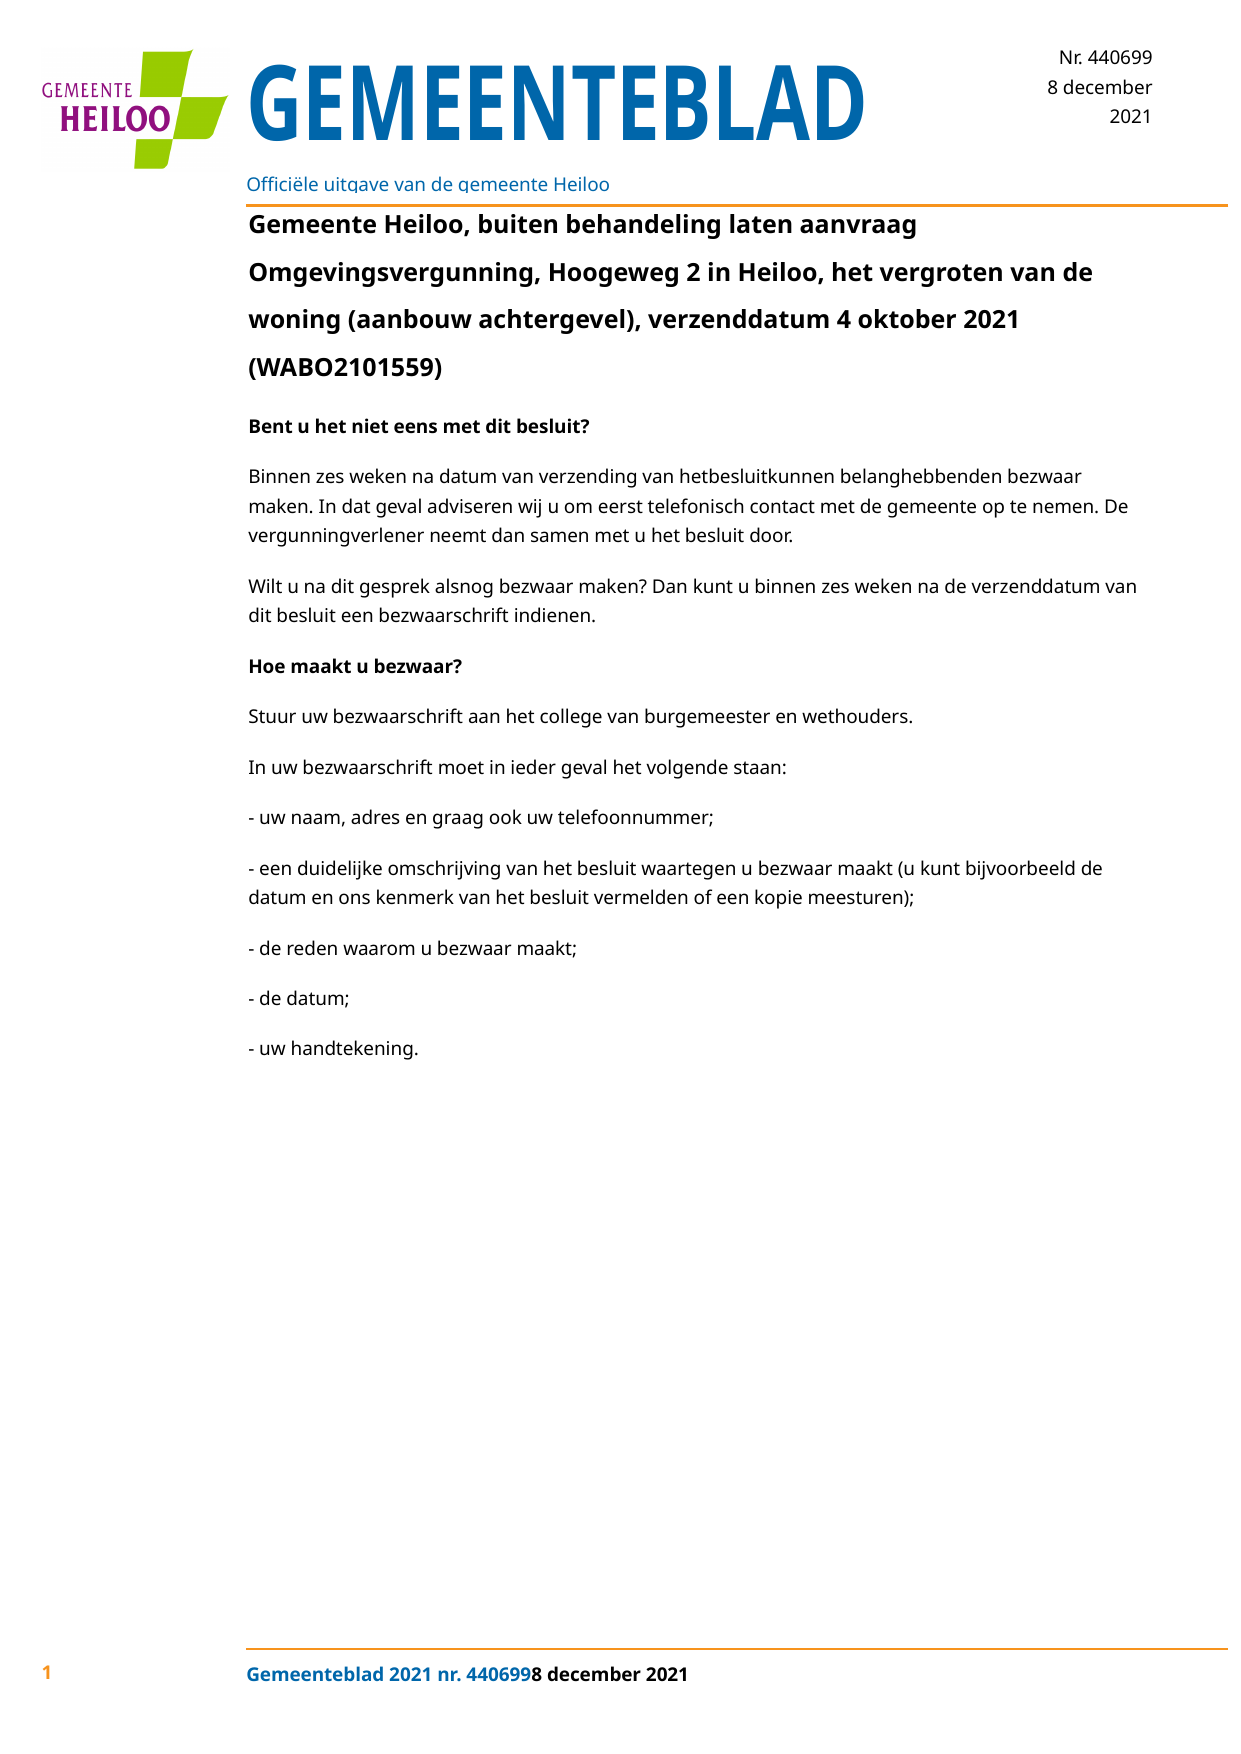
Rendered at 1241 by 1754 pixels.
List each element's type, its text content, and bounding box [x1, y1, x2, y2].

text Hoe maakt u bezwaar? [248, 653, 1152, 679]
text - uw naam, adres en graag ook uw telefoonnummer; [248, 804, 1152, 830]
picture [41, 47, 231, 172]
text In uw bezwaarschrift moet in ieder geval het volgende staan: [248, 754, 1152, 780]
text Stuur uw bezwaarschrift aan het college van burgemeester en wethouders. [248, 703, 1152, 729]
text - een duidelijke omschrijving van het besluit waartegen u bezwaar maakt (u kunt bijvoorbeeld de datum en ons kenmerk van het besluit vermelden of een kopie meesturen); [248, 855, 1152, 910]
text - de datum; [248, 985, 1152, 1011]
text - uw handtekening. [248, 1036, 1152, 1061]
text - de reden waarom u bezwaar maakt; [248, 935, 1152, 961]
text Wilt u na dit gesprek alsnog bezwaar maken? Dan kunt u binnen zes weken na de verzenddatum van dit besluit een bezwaarschrift indienen. [248, 573, 1152, 628]
text Binnen zes weken na datum van verzending van hetbesluitkunnen belanghebbenden bezwaar maken. In dat geval adviseren wij u om eerst telefonisch contact met de gemeente op te nemen. De vergunningverlener neemt dan samen met u het besluit door. [248, 463, 1152, 548]
text Gemeente Heiloo, buiten behandeling laten aanvraag Omgevingsvergunning, Hoogeweg 2 in Heiloo, het vergroten van de woning (aanbouw achtergevel), verzenddatum 4 oktober 2021 (WABO2101559) [248, 207, 1152, 384]
text Bent u het niet eens met dit besluit? [248, 413, 1152, 439]
